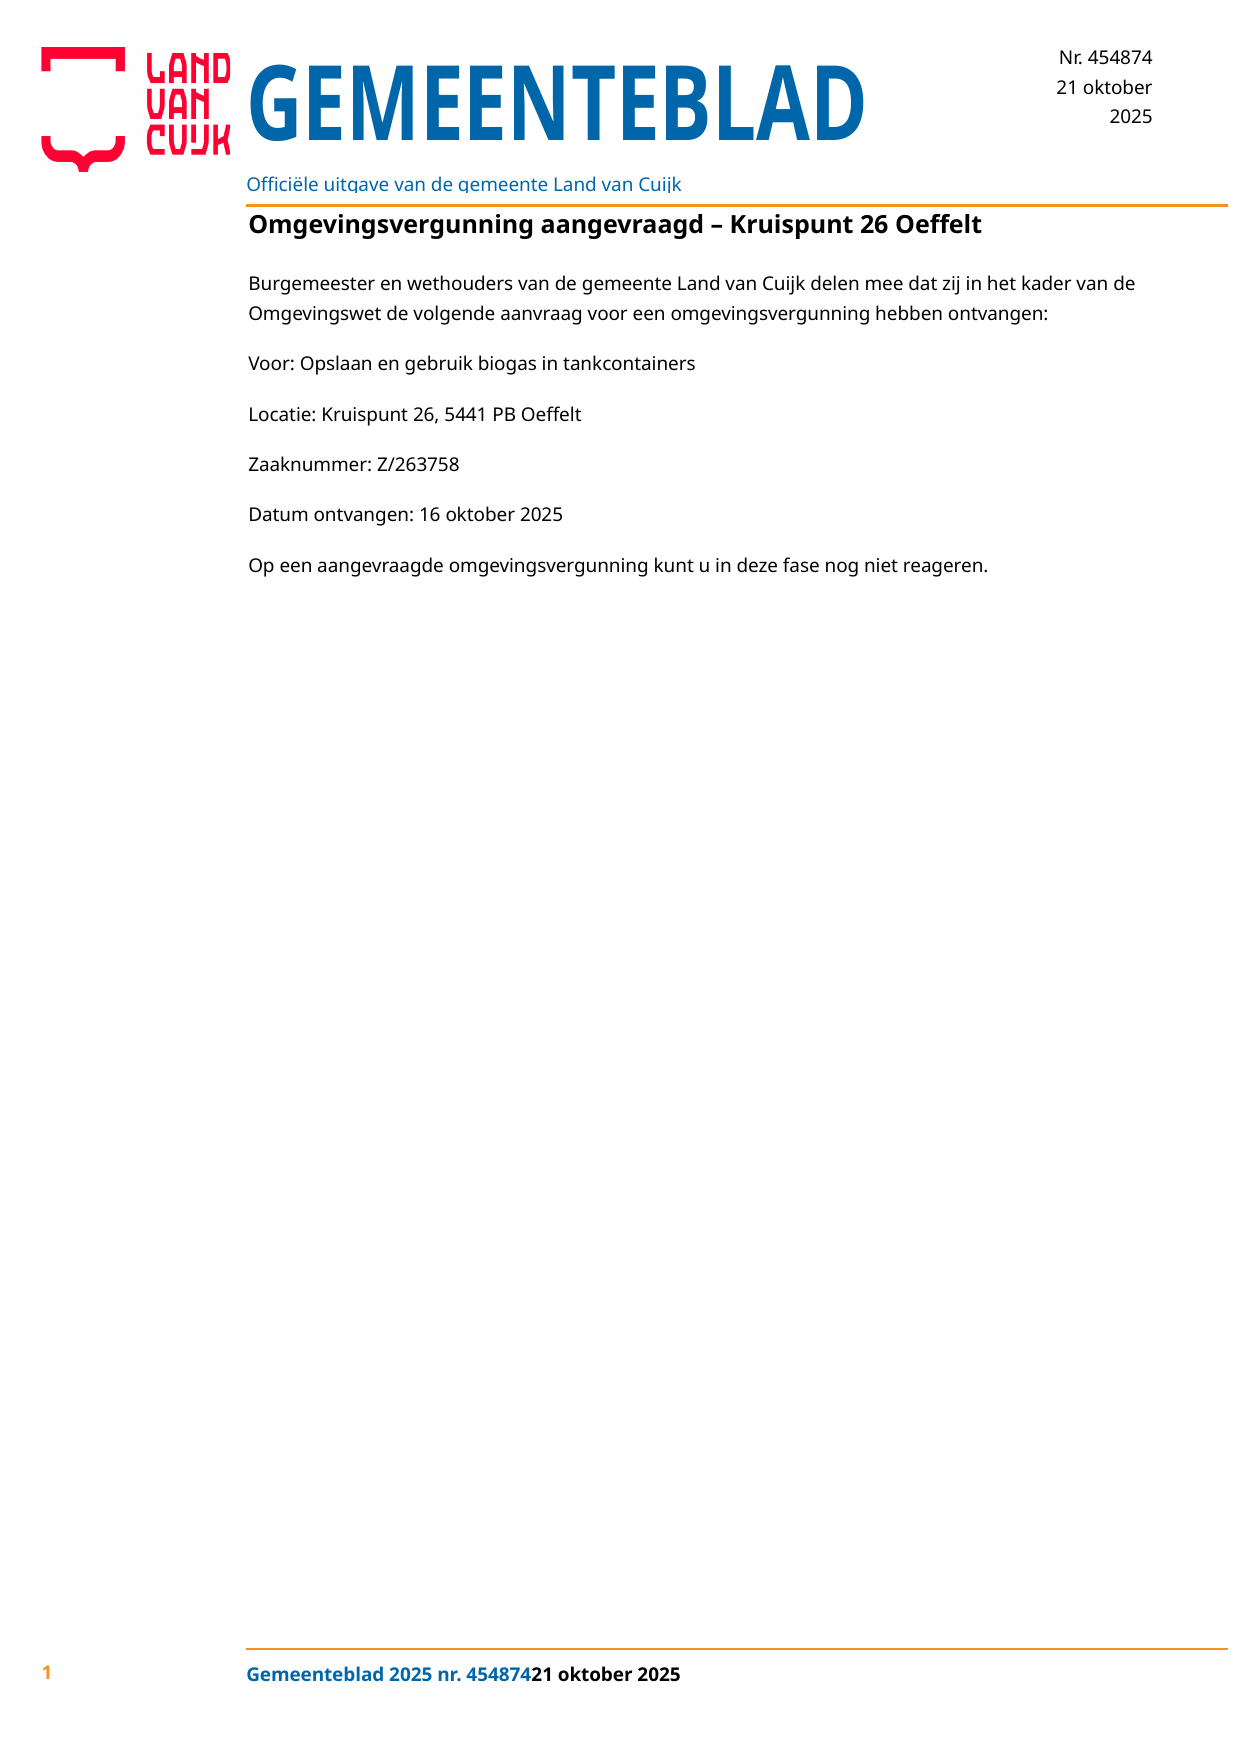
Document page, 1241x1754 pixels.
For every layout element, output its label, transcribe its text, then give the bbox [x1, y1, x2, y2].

text Zaaknummer: Z/263758 [248, 451, 1152, 477]
text Burgemeester en wethouders van de gemeente Land van Cuijk delen mee dat zij in het kader van de Omgevingswet de volgende aanvraag voor een omgevingsvergunning hebben ontvangen: [248, 270, 1152, 326]
text Omgevingsvergunning aangevraagd – Kruispunt 26 Oeffelt [248, 207, 1152, 241]
text Voor: Opslaan en gebruik biogas in tankcontainers [248, 350, 1152, 376]
text Datum ontvangen: 16 oktober 2025 [248, 502, 1152, 527]
text Op een aangevraagde omgevingsvergunning kunt u in deze fase nog niet reageren. [248, 552, 1152, 578]
picture [41, 47, 231, 172]
text Locatie: Kruispunt 26, 5441 PB Oeffelt [248, 401, 1152, 426]
